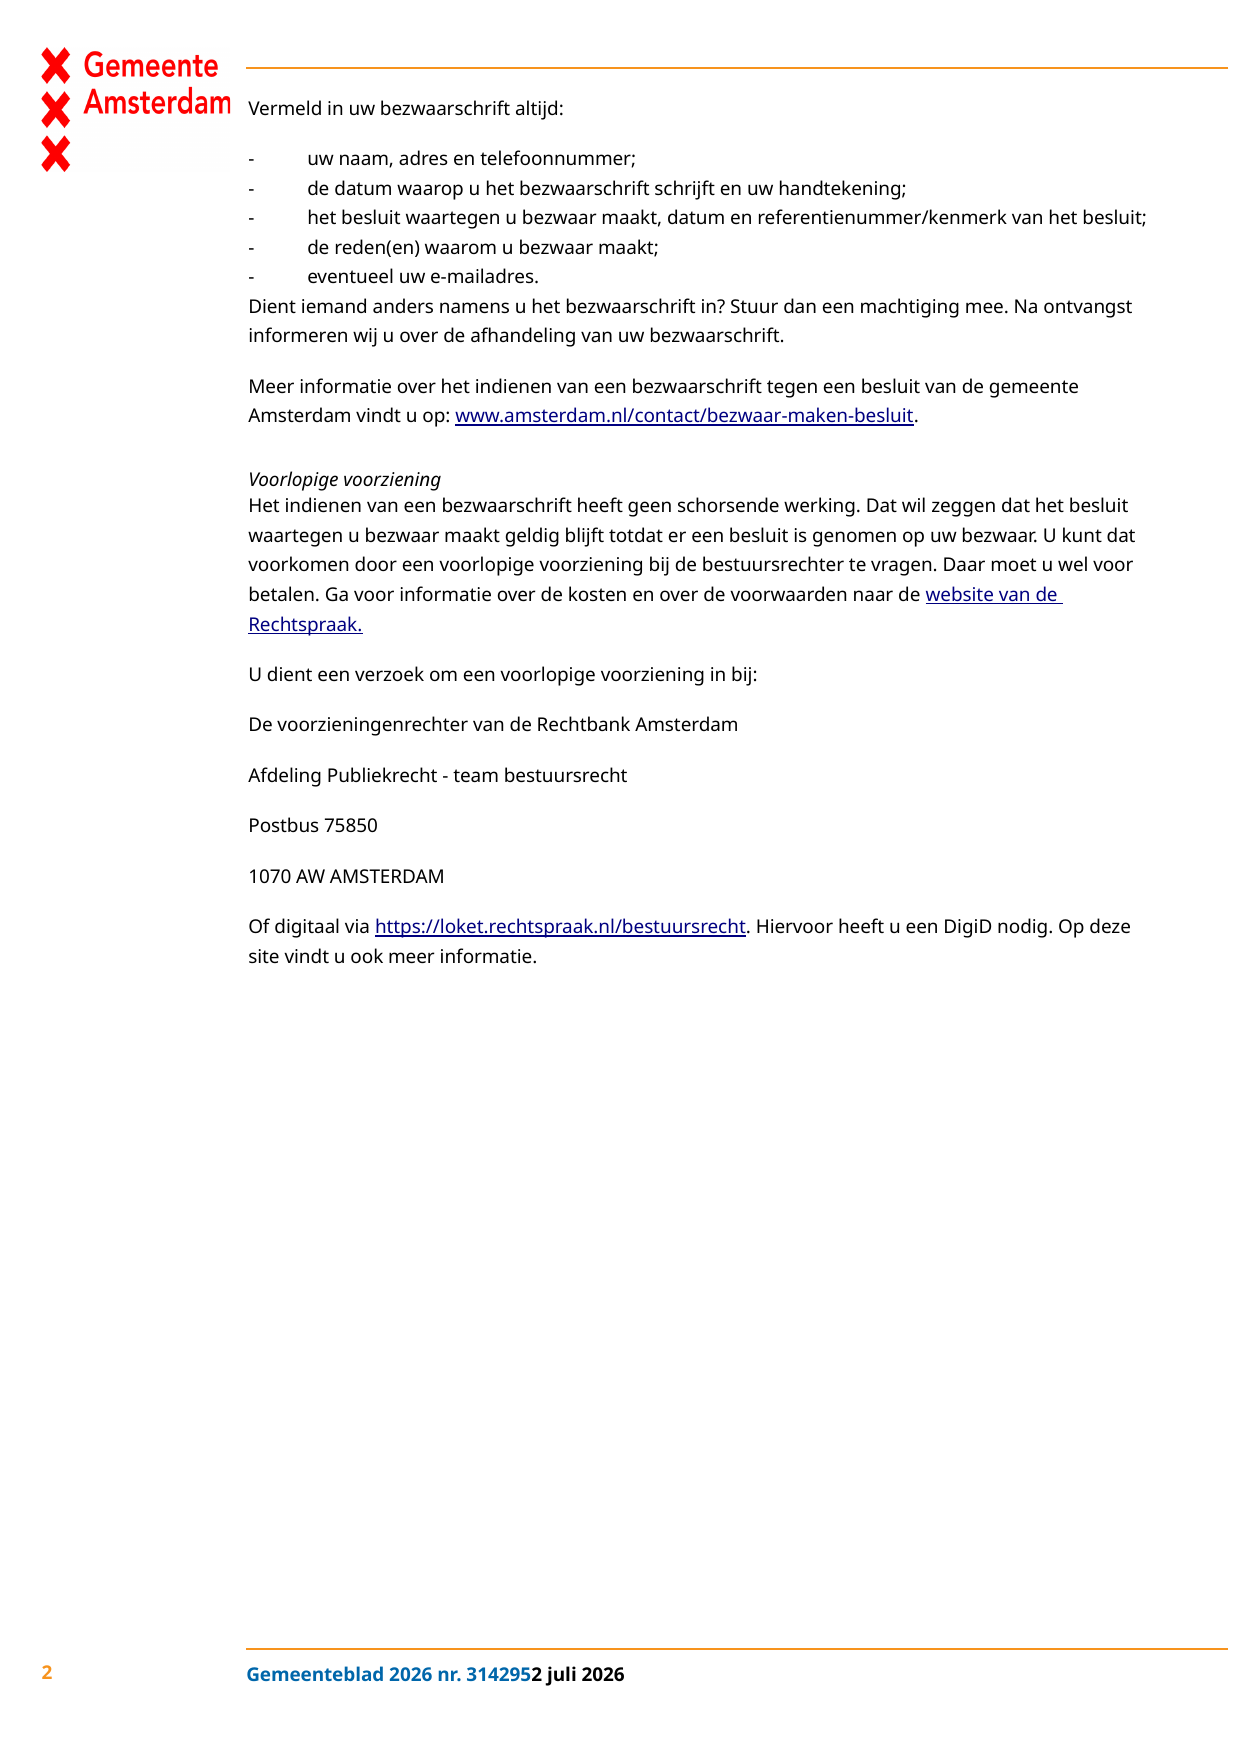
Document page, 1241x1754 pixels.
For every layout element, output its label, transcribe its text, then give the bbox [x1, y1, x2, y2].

list eventueel uw e-mailadres. [248, 263, 1152, 289]
list uw naam, adres en telefoonnummer; [248, 145, 1152, 171]
list het besluit waartegen u bezwaar maakt, datum en referentienummer/kenmerk van het besluit; [248, 204, 1152, 230]
text Meer informatie over het indienen van een bezwaarschrift tegen een besluit van de gemeente Amsterdam vindt u op: www.amsterdam.nl/contact/bezwaar-maken-besluit. [248, 373, 1152, 428]
text Vermeld in uw bezwaarschrift altijd: [248, 95, 1152, 121]
text Dient iemand anders namens u het bezwaarschrift in? Stuur dan een machtiging mee. Na ontvangst informeren wij u over de afhandeling van uw bezwaarschrift. [248, 293, 1152, 348]
list de reden(en) waarom u bezwaar maakt; [248, 234, 1152, 260]
text Of digitaal via https://loket.rechtspraak.nl/bestuursrecht. Hiervoor heeft u een DigiD nodig. Op deze site vindt u ook meer informatie. [248, 913, 1152, 968]
text U dient een verzoek om een voorlopige voorziening in bij: [248, 661, 1152, 687]
text Voorlopige voorziening [248, 467, 1152, 492]
text Postbus 75850 [248, 812, 1152, 838]
list de datum waarop u het bezwaarschrift schrijft en uw handtekening; [248, 175, 1152, 201]
text Afdeling Publiekrecht - team bestuursrecht [248, 762, 1152, 788]
text De voorzieningenrechter van de Rechtbank Amsterdam [248, 712, 1152, 737]
text Het indienen van een bezwaarschrift heeft geen schorsende werking. Dat wil zeggen dat het besluit waartegen u bezwaar maakt geldig blijft totdat er een besluit is genomen op uw bezwaar. U kunt dat voorkomen door een voorlopige voorziening bij de bestuursrechter te vragen. Daar moet u wel voor betalen. Ga voor informatie over de kosten en over de voorwaarden naar de website van de Rechtspraak. [248, 492, 1152, 636]
picture [41, 47, 231, 172]
text 1070 AW AMSTERDAM [248, 863, 1152, 888]
